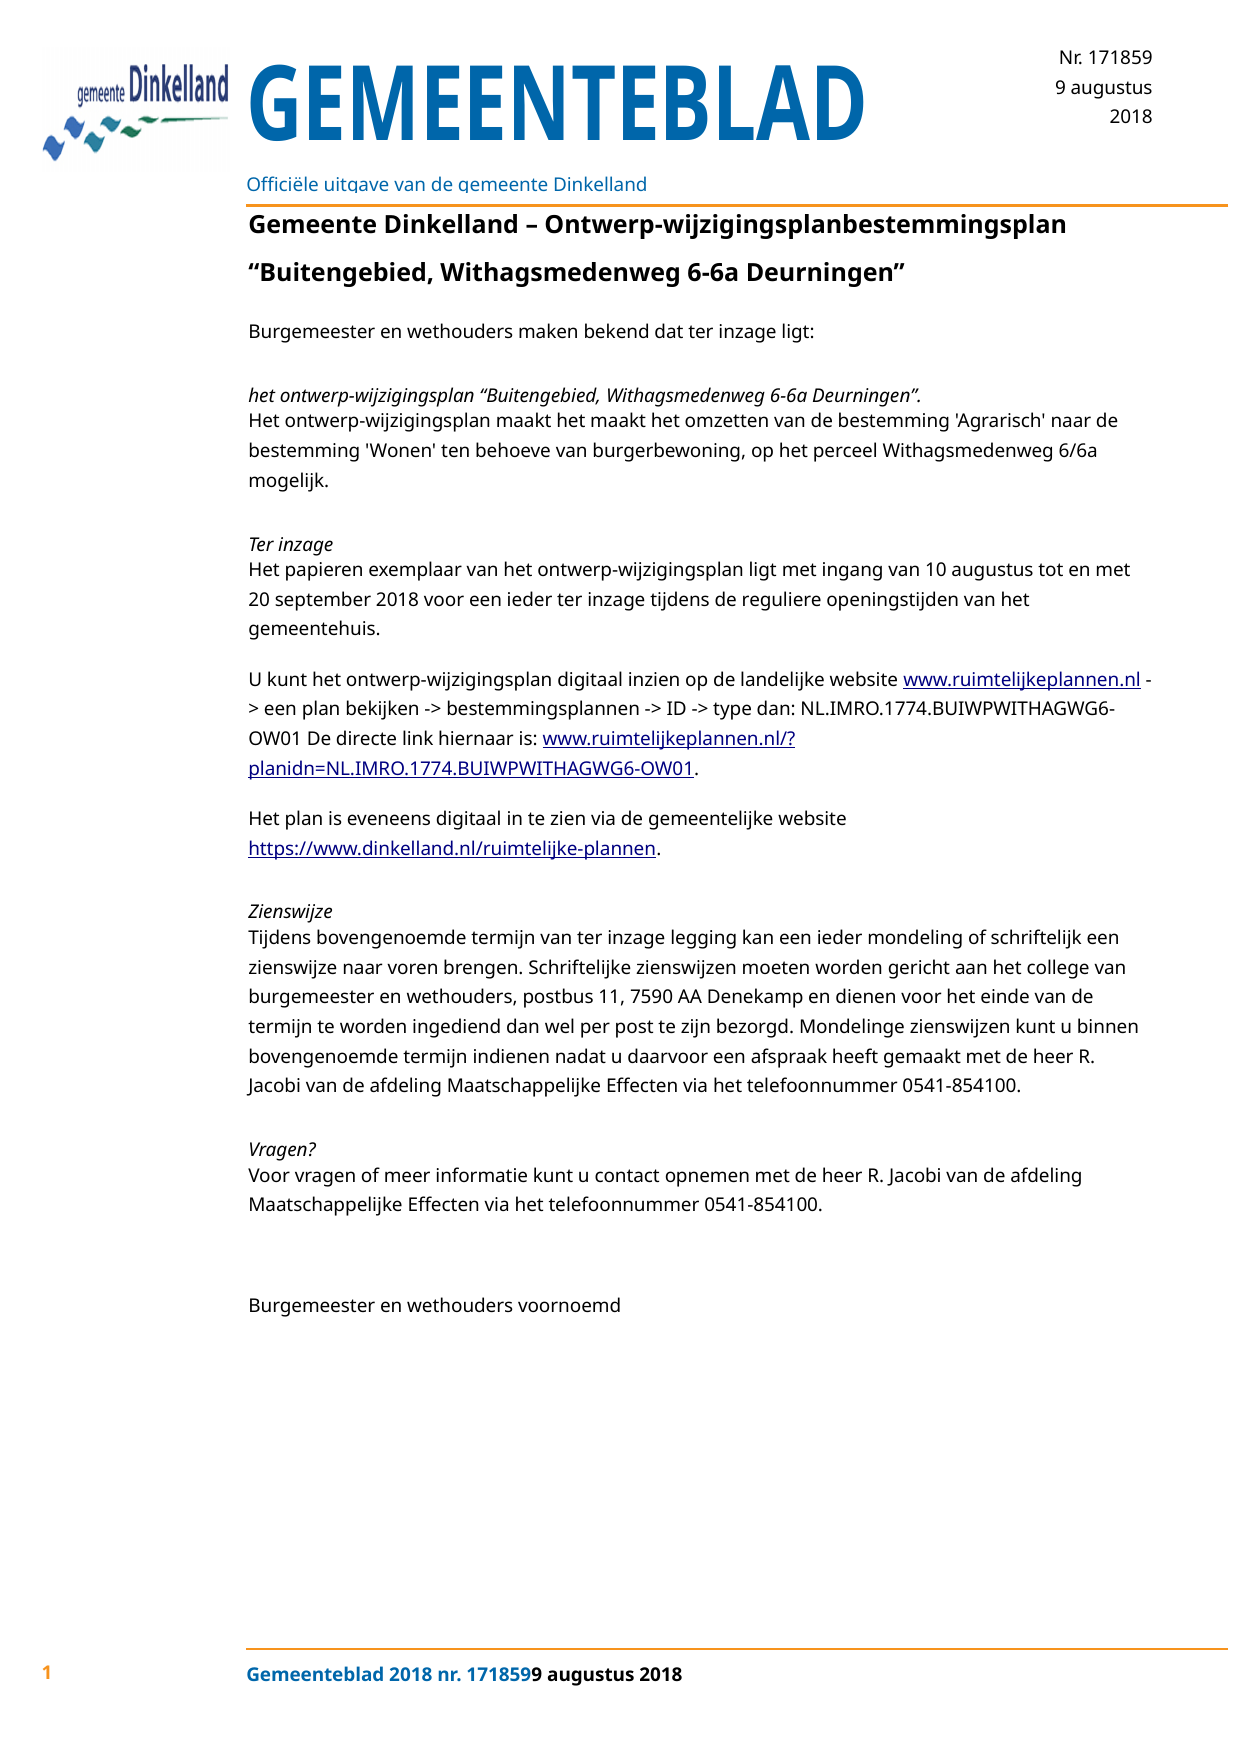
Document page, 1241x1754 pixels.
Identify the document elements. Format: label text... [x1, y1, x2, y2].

text Burgemeester en wethouders maken bekend dat ter inzage ligt: [248, 318, 1152, 344]
text Voor vragen of meer informatie kunt u contact opnemen met de heer R. Jacobi van de afdeling Maatschappelijke Effecten via het telefoonnummer 0541-854100. [248, 1162, 1152, 1217]
text Gemeente Dinkelland – Ontwerp-wijzigingsplanbestemmingsplan “Buitengebied, Withagsmedenweg 6-6a Deurningen” [248, 207, 1152, 288]
text Ter inzage [248, 531, 1152, 556]
text Het ontwerp-wijzigingsplan maakt het maakt het omzetten van de bestemming 'Agrarisch' naar de bestemming 'Wonen' ten behoeve van burgerbewoning, op het perceel Withagsmedenweg 6/6a mogelijk. [248, 408, 1152, 492]
text Zienswijze [248, 899, 1152, 924]
text U kunt het ontwerp-wijzigingsplan digitaal inzien op de landelijke website www.ruimtelijkeplannen.nl -> een plan bekijken -> bestemmingsplannen -> ID -> type dan: NL.IMRO.1774.BUIWPWITHAGWG6-OW01 De directe link hiernaar is: www.ruimtelijkeplannen.nl/?planidn=NL.IMRO.1774.BUIWPWITHAGWG6-OW01. [248, 666, 1152, 781]
text Burgemeester en wethouders voornoemd [248, 1292, 1152, 1318]
text Tijdens bovengenoemde termijn van ter inzage legging kan een ieder mondeling of schriftelijk een zienswijze naar voren brengen. Schriftelijke zienswijzen moeten worden gericht aan het college van burgemeester en wethouders, postbus 11, 7590 AA Denekamp en dienen voor het einde van de termijn te worden ingediend dan wel per post te zijn bezorgd. Mondelinge zienswijzen kunt u binnen bovengenoemde termijn indienen nadat u daarvoor een afspraak heeft gemaakt met de heer R. Jacobi van de afdeling Maatschappelijke Effecten via het telefoonnummer 0541-854100. [248, 924, 1152, 1098]
text het ontwerp-wijzigingsplan “Buitengebied, Withagsmedenweg 6-6a Deurningen”. [248, 382, 1152, 408]
text Het plan is eveneens digitaal in te zien via de gemeentelijke website https://www.dinkelland.nl/ruimtelijke-plannen. [248, 805, 1152, 861]
text Het papieren exemplaar van het ontwerp-wijzigingsplan ligt met ingang van 10 augustus tot en met 20 september 2018 voor een ieder ter inzage tijdens de reguliere openingstijden van het gemeentehuis. [248, 556, 1152, 641]
text Vragen? [248, 1136, 1152, 1162]
picture [41, 47, 231, 172]
